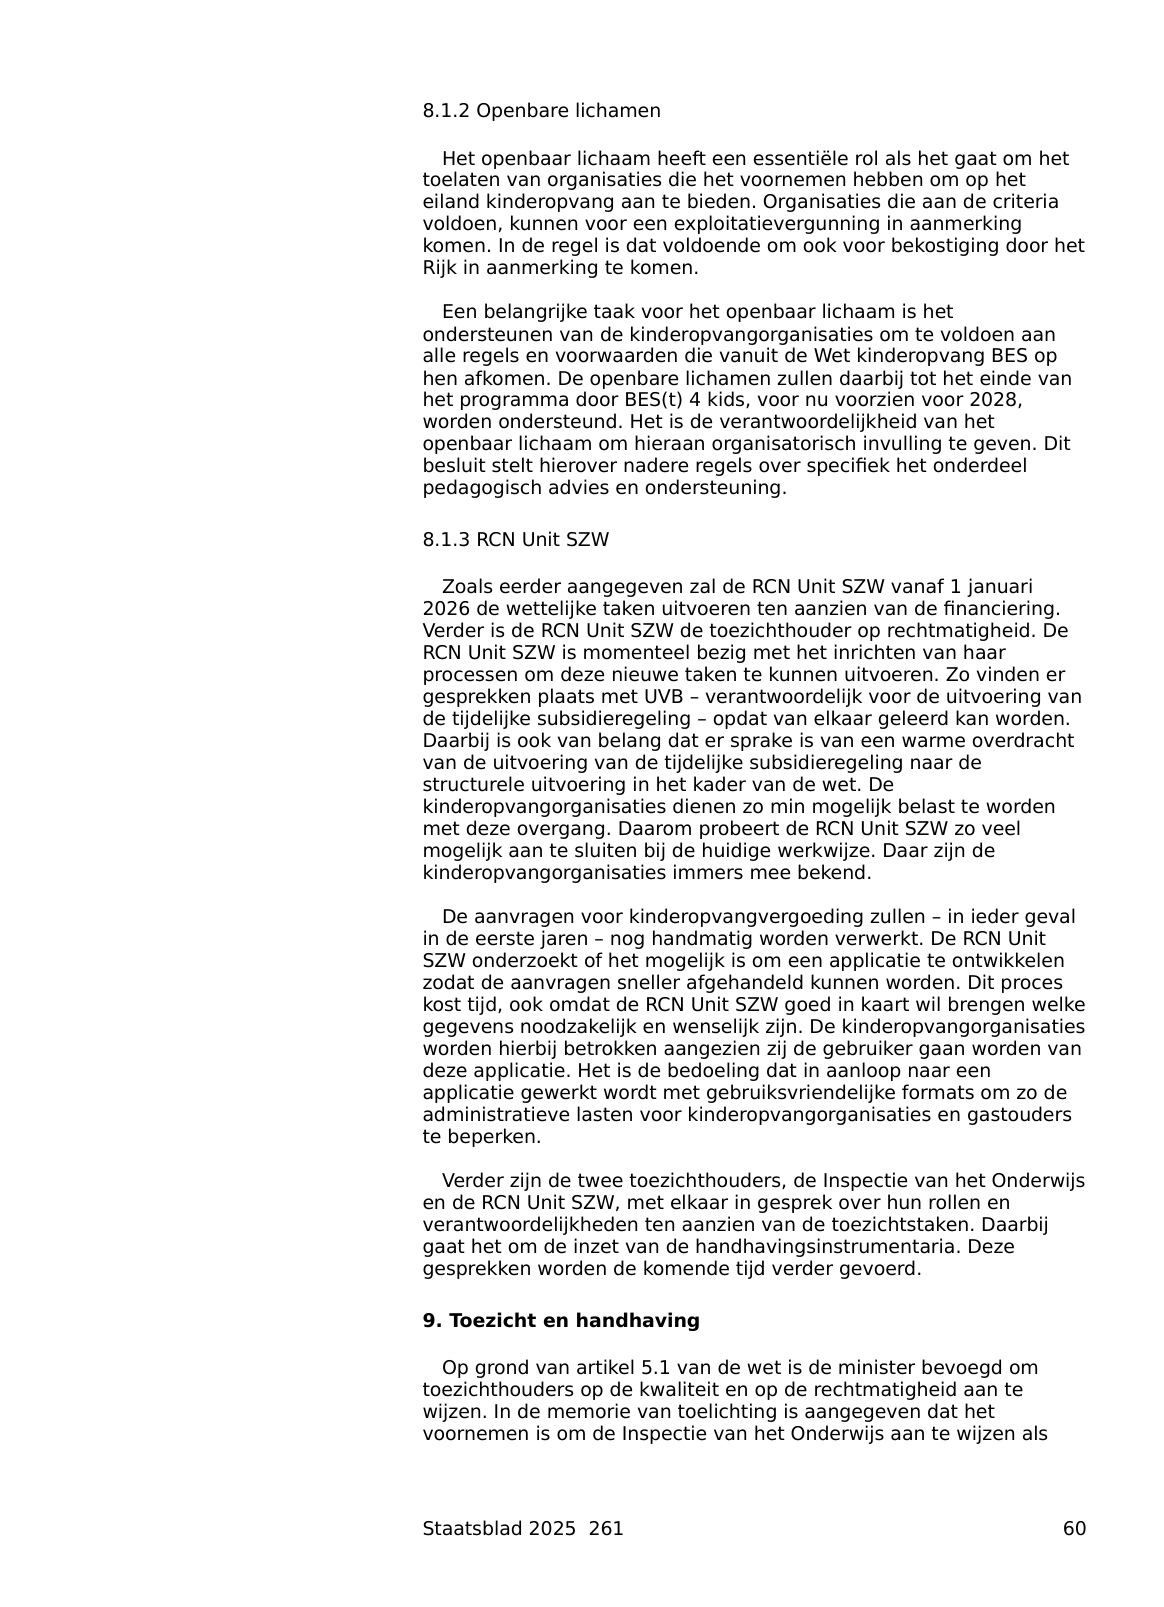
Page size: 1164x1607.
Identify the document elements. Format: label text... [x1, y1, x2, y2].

text Zoals eerder aangegeven zal de RCN Unit SZW vanaf 1 januari 2026 de wettelijke taken uitvoeren ten aanzien van de financiering. Verder is de RCN Unit SZW de toezichthouder op rechtmatigheid. De RCN Unit SZW is momenteel bezig met het inrichten van haar processen om deze nieuwe taken te kunnen uitvoeren. Zo vinden er gesprekken plaats met UVB – verantwoordelijk voor de uitvoering van de tijdelijke subsidieregeling – opdat van elkaar geleerd kan worden. Daarbij is ook van belang dat er sprake is van een warme overdracht van de uitvoering van de tijdelijke subsidieregeling naar de structurele uitvoering in het kader van de wet. De kinderopvangorganisaties dienen zo min mogelijk belast te worden met deze overgang. Daarom probeert de RCN Unit SZW zo veel mogelijk aan te sluiten bij de huidige werkwijze. Daar zijn de kinderopvangorganisaties immers mee bekend. [422, 576, 1087, 884]
text Op grond van artikel 5.1 van de wet is de minister bevoegd om toezichthouders op de kwaliteit en op de rechtmatigheid aan te wijzen. In de memorie van toelichting is aangegeven dat het voornemen is om de Inspectie van het Onderwijs aan te wijzen als [422, 1357, 1087, 1445]
subtitle 8.1.3 RCN Unit SZW [422, 529, 1087, 551]
text Het openbaar lichaam heeft een essentiële rol als het gaat om het toelaten van organisaties die het voornemen hebben om op het eiland kinderopvang aan te bieden. Organisaties die aan de criteria voldoen, kunnen voor een exploitatievergunning in aanmerking komen. In de regel is dat voldoende om ook voor bekostiging door het Rijk in aanmerking te komen. [422, 147, 1087, 279]
text Een belangrijke taak voor het openbaar lichaam is het ondersteunen van de kinderopvangorganisaties om te voldoen aan alle regels en voorwaarden die vanuit de Wet kinderopvang BES op hen afkomen. De openbare lichamen zullen daarbij tot het einde van het programma door BES(t) 4 kids, voor nu voorzien voor 2028, worden ondersteund. Het is de verantwoordelijkheid van het openbaar lichaam om hieraan organisatorisch invulling te geven. Dit besluit stelt hierover nadere regels over specifiek het onderdeel pedagogisch advies en ondersteuning. [422, 301, 1087, 499]
text De aanvragen voor kinderopvangvergoeding zullen – in ieder geval in de eerste jaren – nog handmatig worden verwerkt. De RCN Unit SZW onderzoekt of het mogelijk is om een applicatie te ontwikkelen zodat de aanvragen sneller afgehandeld kunnen worden. Dit proces kost tijd, ook omdat de RCN Unit SZW goed in kaart wil brengen welke gegevens noodzakelijk en wenselijk zijn. De kinderopvangorganisaties worden hierbij betrokken aangezien zij de gebruiker gaan worden van deze applicatie. Het is de bedoeling dat in aanloop naar een applicatie gewerkt wordt met gebruiksvriendelijke formats om zo de administratieve lasten voor kinderopvangorganisaties en gastouders te beperken. [422, 906, 1087, 1148]
text Verder zijn de twee toezichthouders, de Inspectie van het Onderwijs en de RCN Unit SZW, met elkaar in gesprek over hun rollen en verantwoordelijkheden ten aanzien van de toezichtstaken. Daarbij gaat het om de inzet van de handhavingsinstrumentaria. Deze gesprekken worden de komende tijd verder gevoerd. [422, 1170, 1087, 1280]
subtitle 8.1.2 Openbare lichamen [422, 100, 1087, 122]
subtitle 9. Toezicht en handhaving [422, 1310, 1087, 1332]
